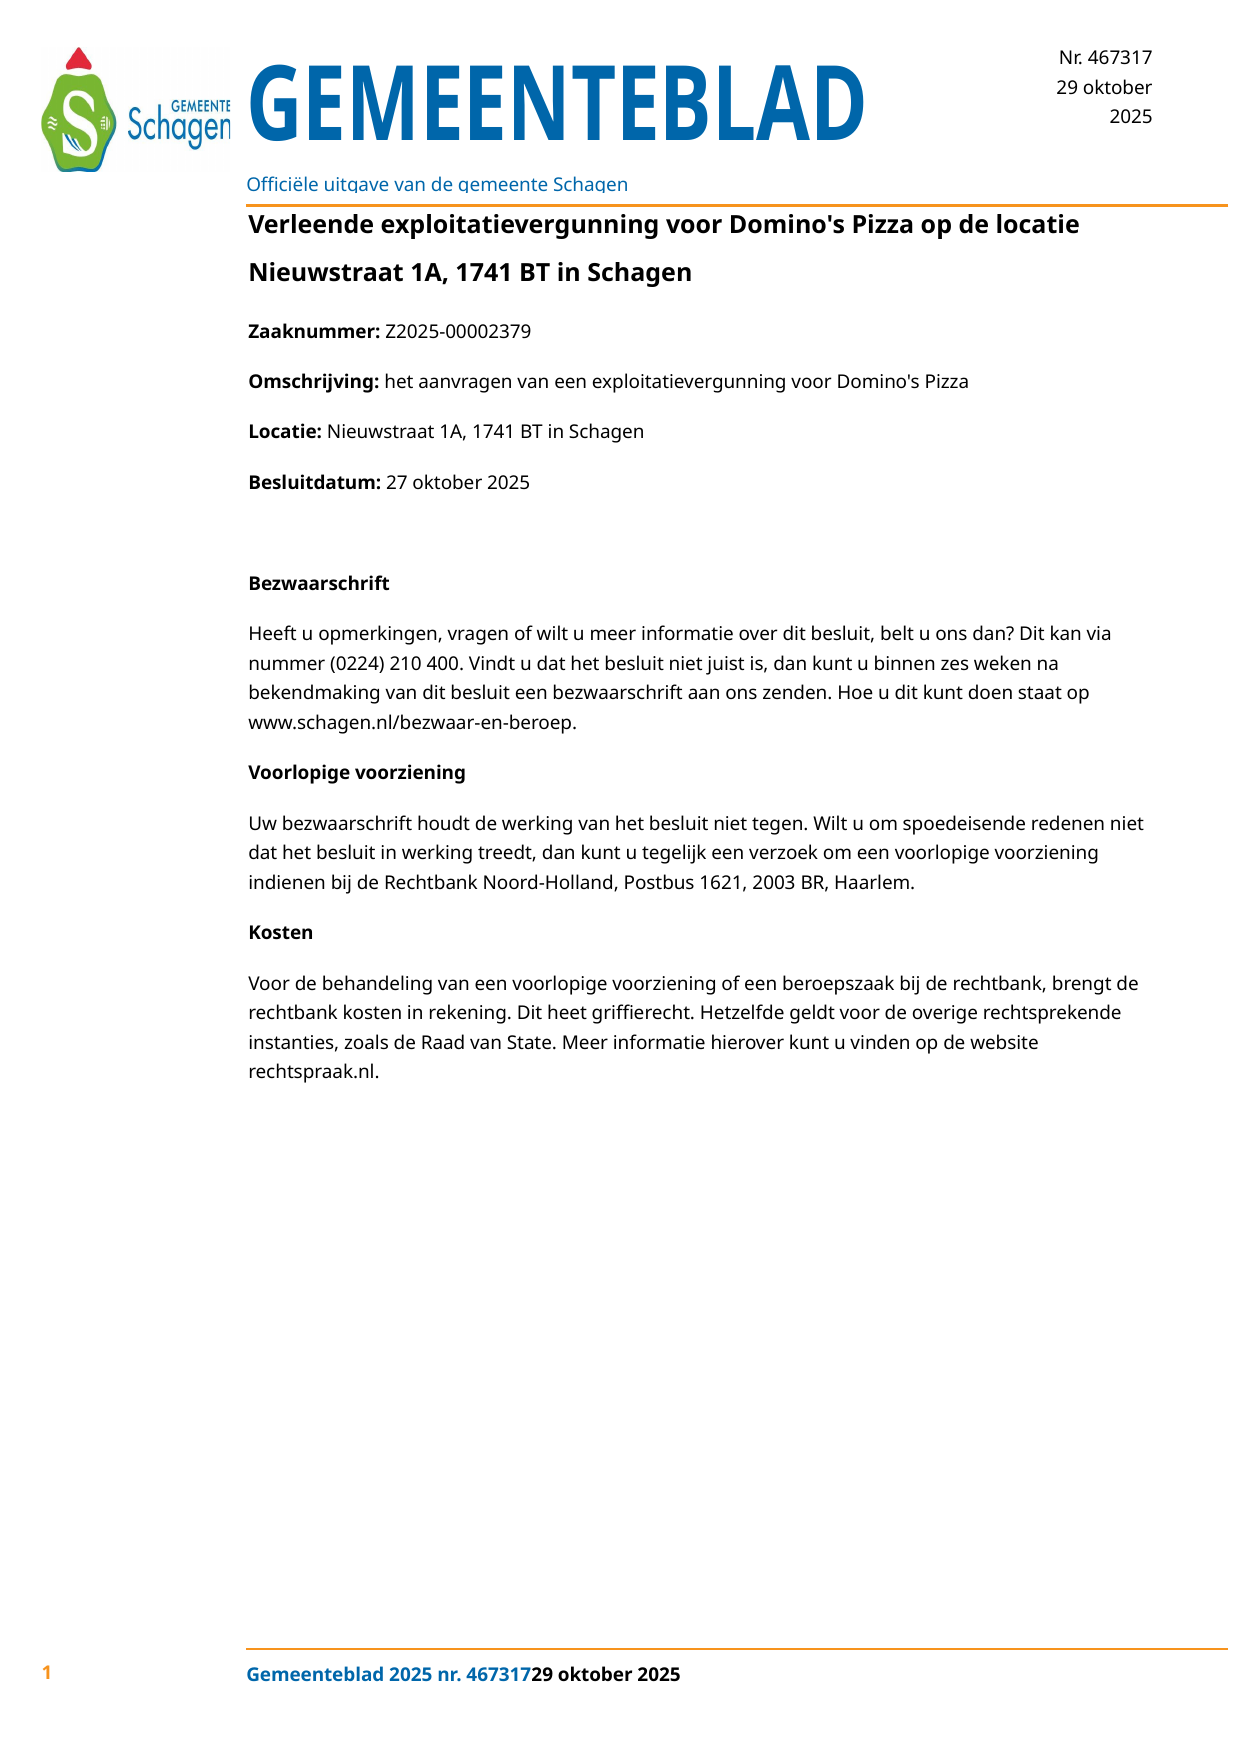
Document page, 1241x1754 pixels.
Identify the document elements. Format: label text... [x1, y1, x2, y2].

text Zaaknummer: Z2025-00002379 [248, 318, 1152, 344]
text Locatie: Nieuwstraat 1A, 1741 BT in Schagen [248, 419, 1152, 444]
text Bezwaarschrift [248, 570, 1152, 596]
text Verleende exploitatievergunning voor Domino's Pizza op de locatie Nieuwstraat 1A, 1741 BT in Schagen [248, 207, 1152, 288]
text Uw bezwaarschrift houdt de werking van het besluit niet tegen. Wilt u om spoedeisende redenen niet dat het besluit in werking treedt, dan kunt u tegelijk een verzoek om een voorlopige voorziening indienen bij de Rechtbank Noord-Holland, Postbus 1621, 2003 BR, Haarlem. [248, 810, 1152, 895]
text Voor de behandeling van een voorlopige voorziening of een beroepszaak bij de rechtbank, brengt de rechtbank kosten in rekening. Dit heet griffierecht. Hetzelfde geldt voor de overige rechtsprekende instanties, zoals de Raad van State. Meer informatie hierover kunt u vinden op de website rechtspraak.nl. [248, 970, 1152, 1084]
text Heeft u opmerkingen, vragen of wilt u meer informatie over dit besluit, belt u ons dan? Dit kan via nummer (0224) 210 400. Vindt u dat het besluit niet juist is, dan kunt u binnen zes weken na bekendmaking van dit besluit een bezwaarschrift aan ons zenden. Hoe u dit kunt doen staat op www.schagen.nl/bezwaar-en-beroep. [248, 620, 1152, 735]
text Omschrijving: het aanvragen van een exploitatievergunning voor Domino's Pizza [248, 368, 1152, 394]
text Besluitdatum: 27 oktober 2025 [248, 469, 1152, 495]
text Voorlopige voorziening [248, 759, 1152, 785]
picture [41, 47, 231, 172]
text Kosten [248, 919, 1152, 945]
